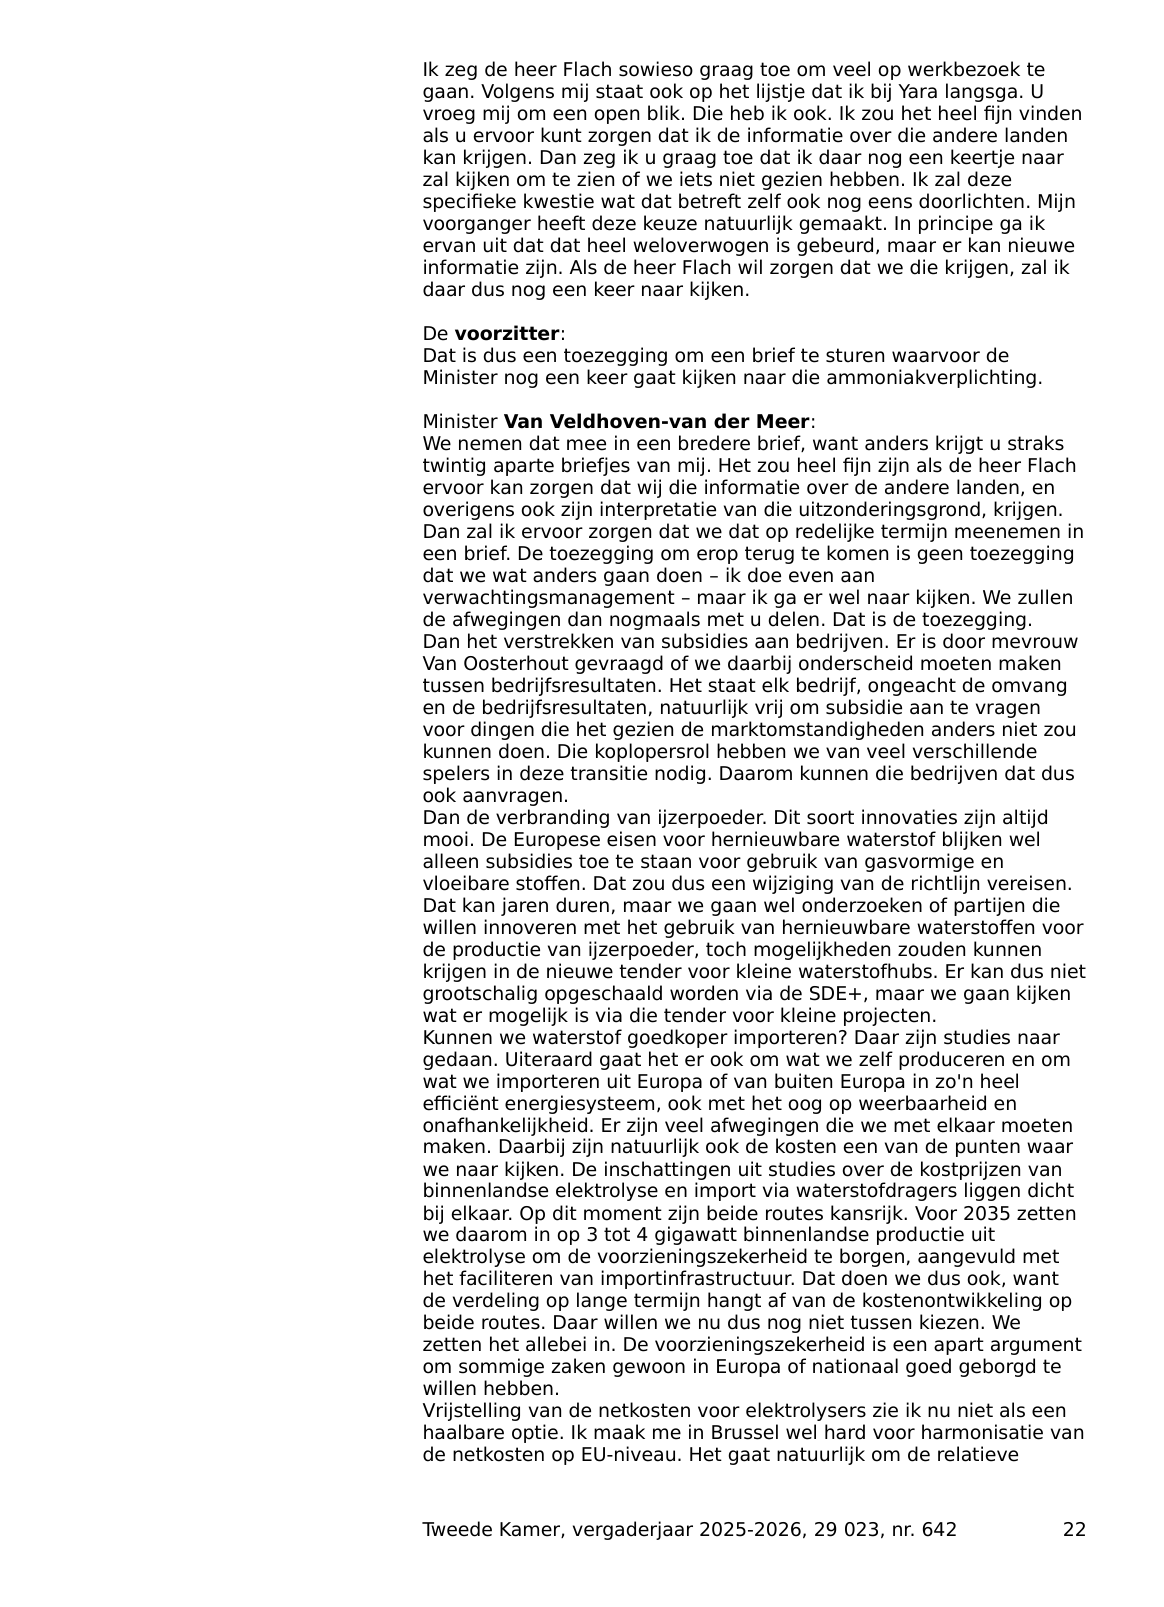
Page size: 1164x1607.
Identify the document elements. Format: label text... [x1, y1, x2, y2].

text Ik zeg de heer Flach sowieso graag toe om veel op werkbezoek te gaan. Volgens mij staat ook op het lijstje dat ik bij Yara langsga. U vroeg mij om een open blik. Die heb ik ook. Ik zou het heel fijn vinden als u ervoor kunt zorgen dat ik de informatie over die andere landen kan krijgen. Dan zeg ik u graag toe dat ik daar nog een keertje naar zal kijken om te zien of we iets niet gezien hebben. Ik zal deze specifieke kwestie wat dat betreft zelf ook nog eens doorlichten. Mijn voorganger heeft deze keuze natuurlijk gemaakt. In principe ga ik ervan uit dat dat heel weloverwogen is gebeurd, maar er kan nieuwe informatie zijn. Als de heer Flach wil zorgen dat we die krijgen, zal ik daar dus nog een keer naar kijken. [422, 59, 1087, 301]
text Minister Van Veldhoven-van der Meer: [422, 411, 1087, 433]
text Dat is dus een toezegging om een brief te sturen waarvoor de Minister nog een keer gaat kijken naar die ammoniakverplichting. [422, 345, 1087, 389]
text Kunnen we waterstof goedkoper importeren? Daar zijn studies naar gedaan. Uiteraard gaat het er ook om wat we zelf produceren en om wat we importeren uit Europa of van buiten Europa in zo'n heel efficiënt energiesysteem, ook met het oog op weerbaarheid en onafhankelijkheid. Er zijn veel afwegingen die we met elkaar moeten maken. Daarbij zijn natuurlijk ook de kosten een van de punten waar we naar kijken. De inschattingen uit studies over de kostprijzen van binnenlandse elektrolyse en import via waterstofdragers liggen dicht bij elkaar. Op dit moment zijn beide routes kansrijk. Voor 2035 zetten we daarom in op 3 tot 4 gigawatt binnenlandse productie uit elektrolyse om de voorzieningszekerheid te borgen, aangevuld met het faciliteren van importinfrastructuur. Dat doen we dus ook, want de verdeling op lange termijn hangt af van de kostenontwikkeling op beide routes. Daar willen we nu dus nog niet tussen kiezen. We zetten het allebei in. De voorzieningszekerheid is een apart argument om sommige zaken gewoon in Europa of nationaal goed geborgd te willen hebben. [422, 1027, 1087, 1400]
text We nemen dat mee in een bredere brief, want anders krijgt u straks twintig aparte briefjes van mij. Het zou heel fijn zijn als de heer Flach ervoor kan zorgen dat wij die informatie over de andere landen, en overigens ook zijn interpretatie van die uitzonderingsgrond, krijgen. Dan zal ik ervoor zorgen dat we dat op redelijke termijn meenemen in een brief. De toezegging om erop terug te komen is geen toezegging dat we wat anders gaan doen – ik doe even aan verwachtingsmanagement – maar ik ga er wel naar kijken. We zullen de afwegingen dan nogmaals met u delen. Dat is de toezegging. [422, 433, 1087, 631]
text Vrijstelling van de netkosten voor elektrolysers zie ik nu niet als een haalbare optie. Ik maak me in Brussel wel hard voor harmonisatie van de netkosten op EU-niveau. Het gaat natuurlijk om de relatieve [422, 1400, 1087, 1466]
text Dan het verstrekken van subsidies aan bedrijven. Er is door mevrouw Van Oosterhout gevraagd of we daarbij onderscheid moeten maken tussen bedrijfsresultaten. Het staat elk bedrijf, ongeacht de omvang en de bedrijfsresultaten, natuurlijk vrij om subsidie aan te vragen voor dingen die het gezien de marktomstandigheden anders niet zou kunnen doen. Die koplopersrol hebben we van veel verschillende spelers in deze transitie nodig. Daarom kunnen die bedrijven dat dus ook aanvragen. [422, 631, 1087, 807]
text De voorzitter: [422, 323, 1087, 345]
text Dan de verbranding van ijzerpoeder. Dit soort innovaties zijn altijd mooi. De Europese eisen voor hernieuwbare waterstof blijken wel alleen subsidies toe te staan voor gebruik van gasvormige en vloeibare stoffen. Dat zou dus een wijziging van de richtlijn vereisen. Dat kan jaren duren, maar we gaan wel onderzoeken of partijen die willen innoveren met het gebruik van hernieuwbare waterstoffen voor de productie van ijzerpoeder, toch mogelijkheden zouden kunnen krijgen in de nieuwe tender voor kleine waterstofhubs. Er kan dus niet grootschalig opgeschaald worden via de SDE+, maar we gaan kijken wat er mogelijk is via die tender voor kleine projecten. [422, 807, 1087, 1027]
